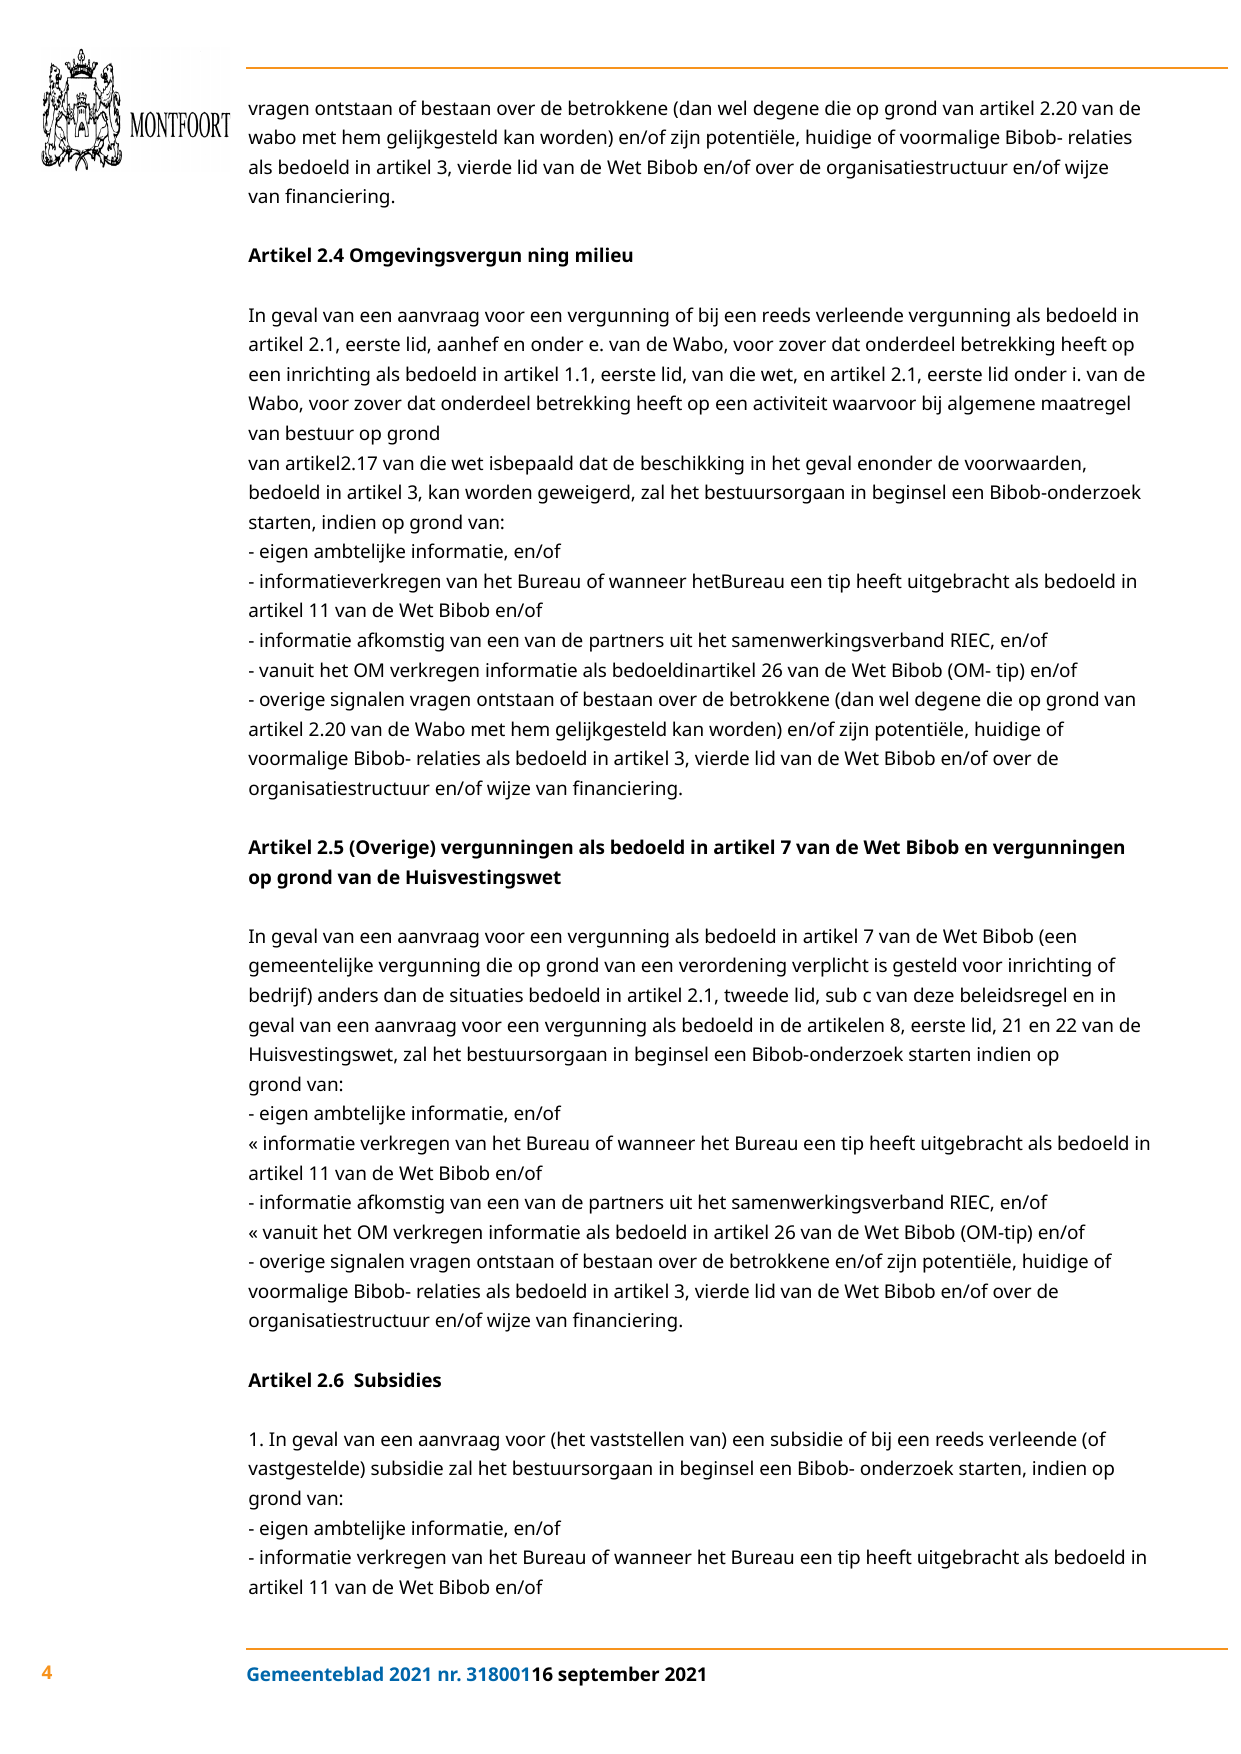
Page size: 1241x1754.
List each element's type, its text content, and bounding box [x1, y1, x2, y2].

text - informatie verkregen van het Bureau of wanneer het Bureau een tip heeft uitgebracht als bedoeld in artikel 11 van de Wet Bibob en/of [248, 1544, 1152, 1600]
text - overige signalen vragen ontstaan of bestaan over de betrokkene (dan wel degene die op grond van artikel 2.20 van de Wabo met hem gelijkgesteld kan worden) en/of zijn potentiële, huidige of voormalige Bibob- relaties als bedoeld in artikel 3, vierde lid van de Wet Bibob en/of over de organisatiestructuur en/of wijze van financiering. [248, 686, 1152, 801]
text In geval van een aanvraag voor een vergunning als bedoeld in artikel 7 van de Wet Bibob (een gemeentelijke vergunning die op grond van een verordening verplicht is gesteld voor inrichting of bedrijf) anders dan de situaties bedoeld in artikel 2.1, tweede lid, sub c van deze beleidsregel en in geval van een aanvraag voor een vergunning als bedoeld in de artikelen 8, eerste lid, 21 en 22 van de Huisvestingswet, zal het bestuursorgaan in beginsel een Bibob-onderzoek starten indien op grond van: [248, 923, 1152, 1097]
text - informatie afkomstig van een van de partners uit het samenwerkingsverband RIEC, en/of [248, 1189, 1152, 1215]
text « vanuit het OM verkregen informatie als bedoeld in artikel 26 van de Wet Bibob (OM-tip) en/of [248, 1219, 1152, 1245]
text - eigen ambtelijke informatie, en/of [248, 1101, 1152, 1126]
text In geval van een aanvraag voor een vergunning of bij een reeds verleende vergunning als bedoeld in artikel 2.1, eerste lid, aanhef en onder e. van de Wabo, voor zover dat onderdeel betrekking heeft op een inrichting als bedoeld in artikel 1.1, eerste lid, van die wet, en artikel 2.1, eerste lid onder i. van de Wabo, voor zover dat onderdeel betrekking heeft op een activiteit waarvoor bij algemene maatregel van bestuur op grond van artikel2.17 van die wet isbepaald dat de beschikking in het geval enonder de voorwaarden, bedoeld in artikel 3, kan worden geweigerd, zal het bestuursorgaan in beginsel een Bibob-onderzoek starten, indien op grond van: [248, 302, 1152, 535]
text - informatie afkomstig van een van de partners uit het samenwerkingsverband RIEC, en/of [248, 627, 1152, 653]
text vragen ontstaan of bestaan over de betrokkene (dan wel degene die op grond van artikel 2.20 van de wabo met hem gelijkgesteld kan worden) en/of zijn potentiële, huidige of voormalige Bibob- relaties als bedoeld in artikel 3, vierde lid van de Wet Bibob en/of over de organisatiestructuur en/of wijze van financiering. [248, 95, 1152, 209]
text Artikel 2.4 Omgevingsvergun ning milieu [248, 243, 1152, 268]
text Artikel 2.6 Subsidies [248, 1367, 1152, 1393]
text - eigen ambtelijke informatie, en/of [248, 538, 1152, 564]
text Artikel 2.5 (Overige) vergunningen als bedoeld in artikel 7 van de Wet Bibob en vergunningen op grond van de Huisvestingswet [248, 834, 1152, 890]
text - eigen ambtelijke informatie, en/of [248, 1515, 1152, 1541]
text 1. In geval van een aanvraag voor (het vaststellen van) een subsidie of bij een reeds verleende (of vastgestelde) subsidie zal het bestuursorgaan in beginsel een Bibob- onderzoek starten, indien op grond van: [248, 1426, 1152, 1511]
text - vanuit het OM verkregen informatie als bedoeldinartikel 26 van de Wet Bibob (OM- tip) en/of [248, 657, 1152, 683]
text - informatieverkregen van het Bureau of wanneer hetBureau een tip heeft uitgebracht als bedoeld in artikel 11 van de Wet Bibob en/of [248, 568, 1152, 623]
text - overige signalen vragen ontstaan of bestaan over de betrokkene en/of zijn potentiële, huidige of voormalige Bibob- relaties als bedoeld in artikel 3, vierde lid van de Wet Bibob en/of over de organisatiestructuur en/of wijze van financiering. [248, 1248, 1152, 1333]
text « informatie verkregen van het Bureau of wanneer het Bureau een tip heeft uitgebracht als bedoeld in artikel 11 van de Wet Bibob en/of [248, 1130, 1152, 1186]
picture [41, 47, 231, 172]
